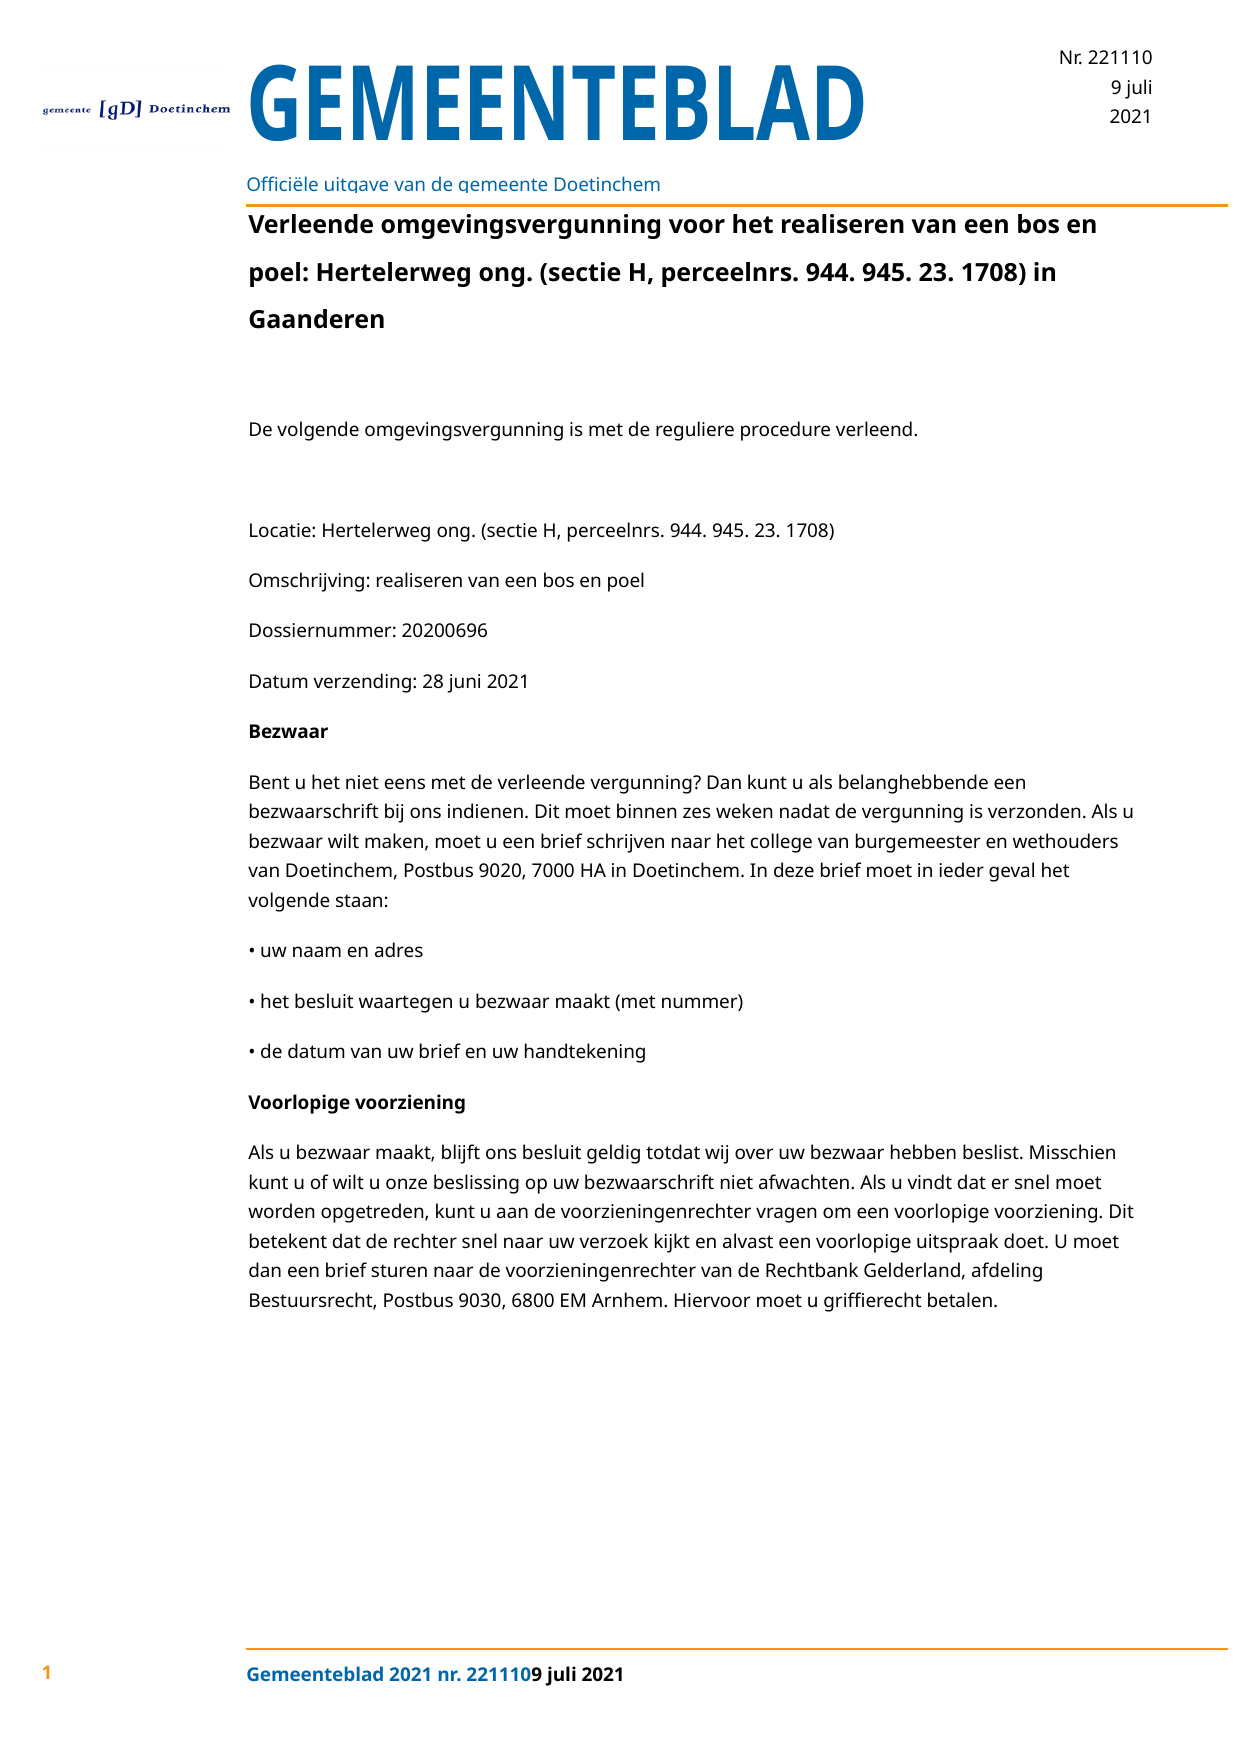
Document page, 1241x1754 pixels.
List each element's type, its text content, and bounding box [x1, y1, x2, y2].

text • het besluit waartegen u bezwaar maakt (met nummer) [248, 988, 1152, 1014]
text Omschrijving: realiseren van een bos en poel [248, 567, 1152, 593]
text Bent u het niet eens met de verleende vergunning? Dan kunt u als belanghebbende een bezwaarschrift bij ons indienen. Dit moet binnen zes weken nadat de vergunning is verzonden. Als u bezwaar wilt maken, moet u een brief schrijven naar het college van burgemeester en wethouders van Doetinchem, Postbus 9020, 7000 HA in Doetinchem. In deze brief moet in ieder geval het volgende staan: [248, 769, 1152, 913]
text Als u bezwaar maakt, blijft ons besluit geldig totdat wij over uw bezwaar hebben beslist. Misschien kunt u of wilt u onze beslissing op uw bezwaarschrift niet afwachten. Als u vindt dat er snel moet worden opgetreden, kunt u aan de voorzieningenrechter vragen om een voorlopige voorziening. Dit betekent dat de rechter snel naar uw verzoek kijkt en alvast een voorlopige uitspraak doet. U moet dan een brief sturen naar de voorzieningenrechter van de Rechtbank Gelderland, afdeling Bestuursrecht, Postbus 9030, 6800 EM Arnhem. Hiervoor moet u griffierecht betalen. [248, 1139, 1152, 1313]
text Datum verzending: 28 juni 2021 [248, 668, 1152, 694]
text Verleende omgevingsvergunning voor het realiseren van een bos en poel: Hertelerweg ong. (sectie H, perceelnrs. 944. 945. 23. 1708) in Gaanderen [248, 207, 1152, 336]
text Voorlopige voorziening [248, 1089, 1152, 1114]
text • de datum van uw brief en uw handtekening [248, 1038, 1152, 1064]
text De volgende omgevingsvergunning is met de reguliere procedure verleend. [248, 416, 1152, 442]
text • uw naam en adres [248, 938, 1152, 963]
text Bezwaar [248, 718, 1152, 744]
picture [41, 47, 231, 172]
text Locatie: Hertelerweg ong. (sectie H, perceelnrs. 944. 945. 23. 1708) [248, 517, 1152, 542]
text Dossiernummer: 20200696 [248, 618, 1152, 643]
